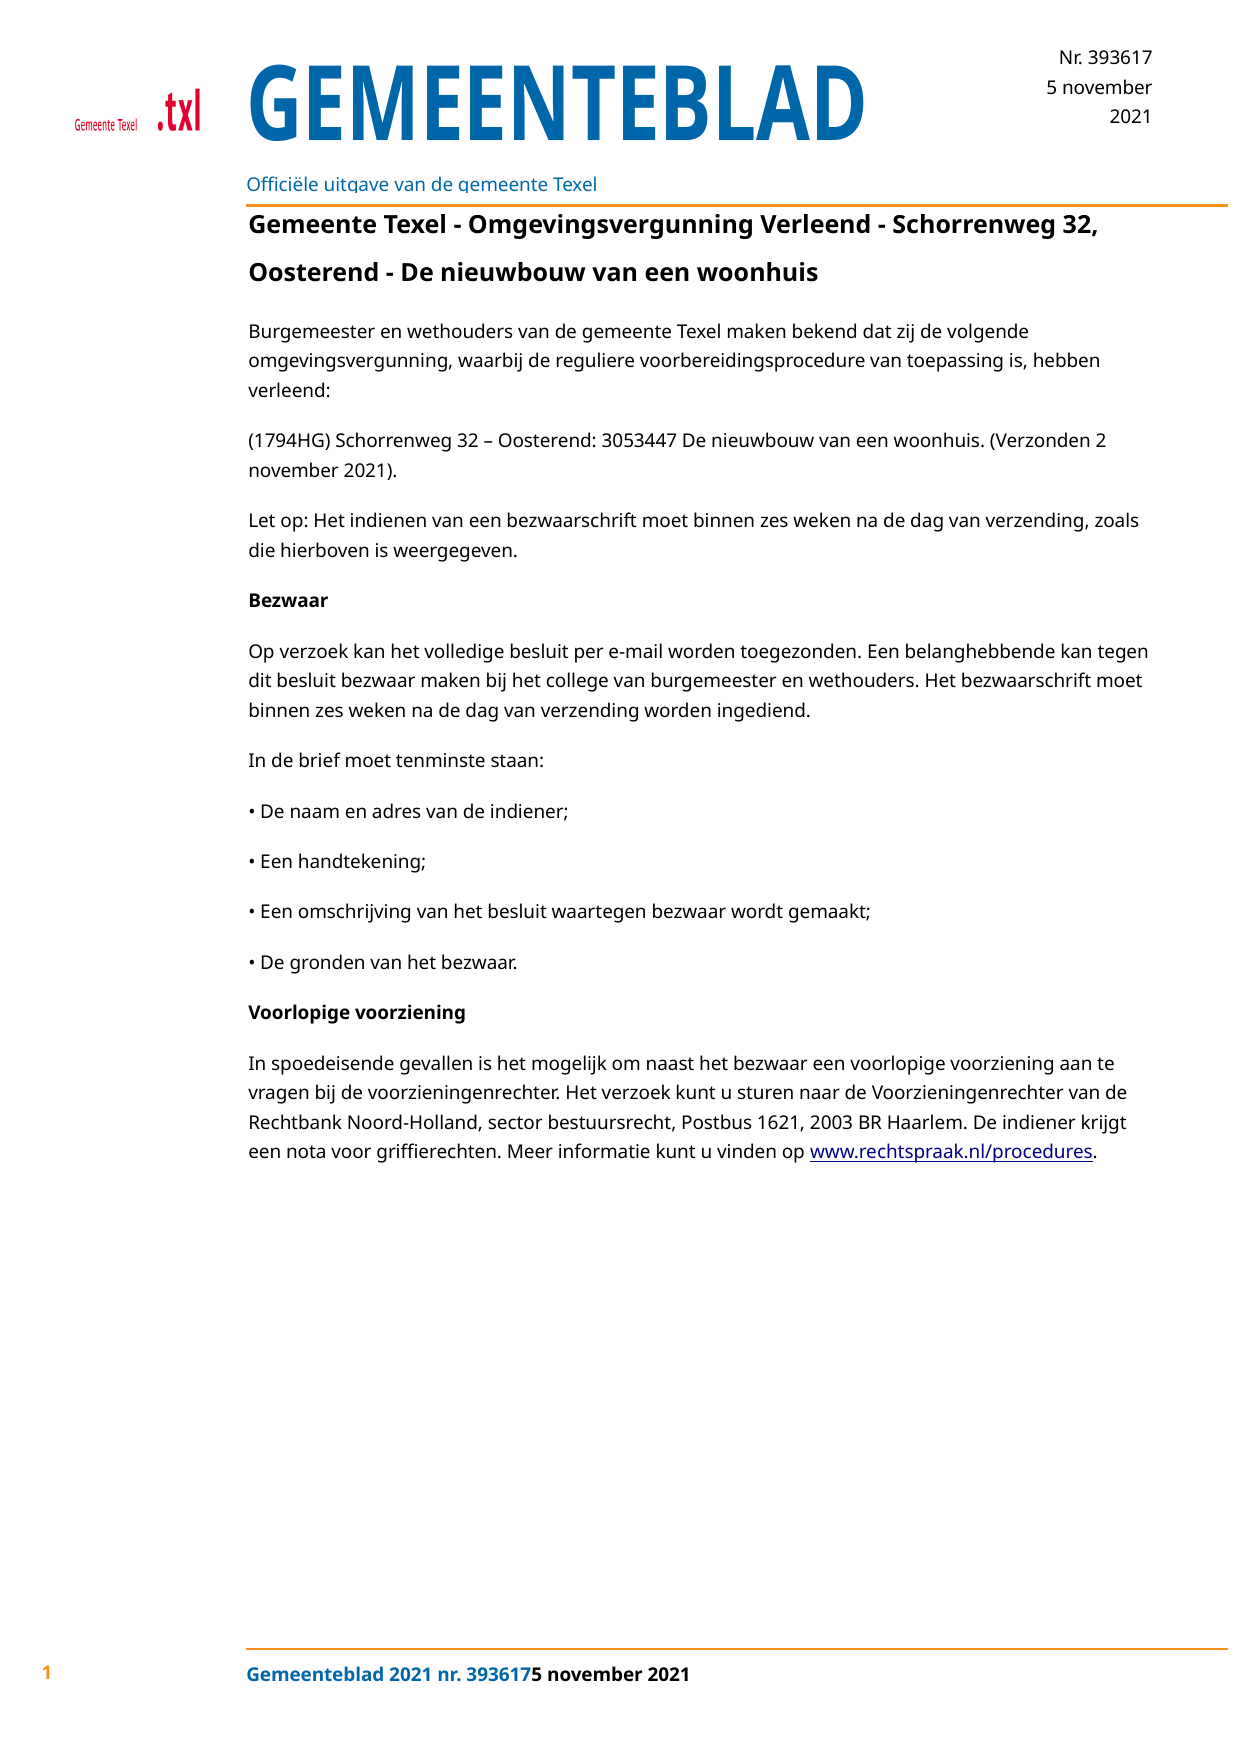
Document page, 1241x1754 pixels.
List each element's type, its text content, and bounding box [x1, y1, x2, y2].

text Burgemeester en wethouders van de gemeente Texel maken bekend dat zij de volgende omgevingsvergunning, waarbij de reguliere voorbereidingsprocedure van toepassing is, hebben verleend: [248, 318, 1152, 403]
text • Een handtekening; [248, 848, 1152, 874]
text Voorlopige voorziening [248, 999, 1152, 1025]
text • De naam en adres van de indiener; [248, 798, 1152, 824]
text In spoedeisende gevallen is het mogelijk om naast het bezwaar een voorlopige voorziening aan te vragen bij de voorzieningenrechter. Het verzoek kunt u sturen naar de Voorzieningenrechter van de Rechtbank Noord-Holland, sector bestuursrecht, Postbus 1621, 2003 BR Haarlem. De indiener krijgt een nota voor griffierechten. Meer informatie kunt u vinden op www.rechtspraak.nl/procedures. [248, 1050, 1152, 1164]
text (1794HG) Schorrenweg 32 – Oosterend: 3053447 De nieuwbouw van een woonhuis. (Verzonden 2 november 2021). [248, 427, 1152, 483]
text Let op: Het indienen van een bezwaarschrift moet binnen zes weken na de dag van verzending, zoals die hierboven is weergegeven. [248, 507, 1152, 563]
text In de brief moet tenminste staan: [248, 747, 1152, 773]
text Bezwaar [248, 587, 1152, 613]
text • Een omschrijving van het besluit waartegen bezwaar wordt gemaakt; [248, 899, 1152, 924]
picture [41, 47, 231, 172]
text Gemeente Texel - Omgevingsvergunning Verleend - Schorrenweg 32, Oosterend - De nieuwbouw van een woonhuis [248, 207, 1152, 288]
text • De gronden van het bezwaar. [248, 949, 1152, 975]
text Op verzoek kan het volledige besluit per e-mail worden toegezonden. Een belanghebbende kan tegen dit besluit bezwaar maken bij het college van burgemeester en wethouders. Het bezwaarschrift moet binnen zes weken na de dag van verzending worden ingediend. [248, 638, 1152, 723]
